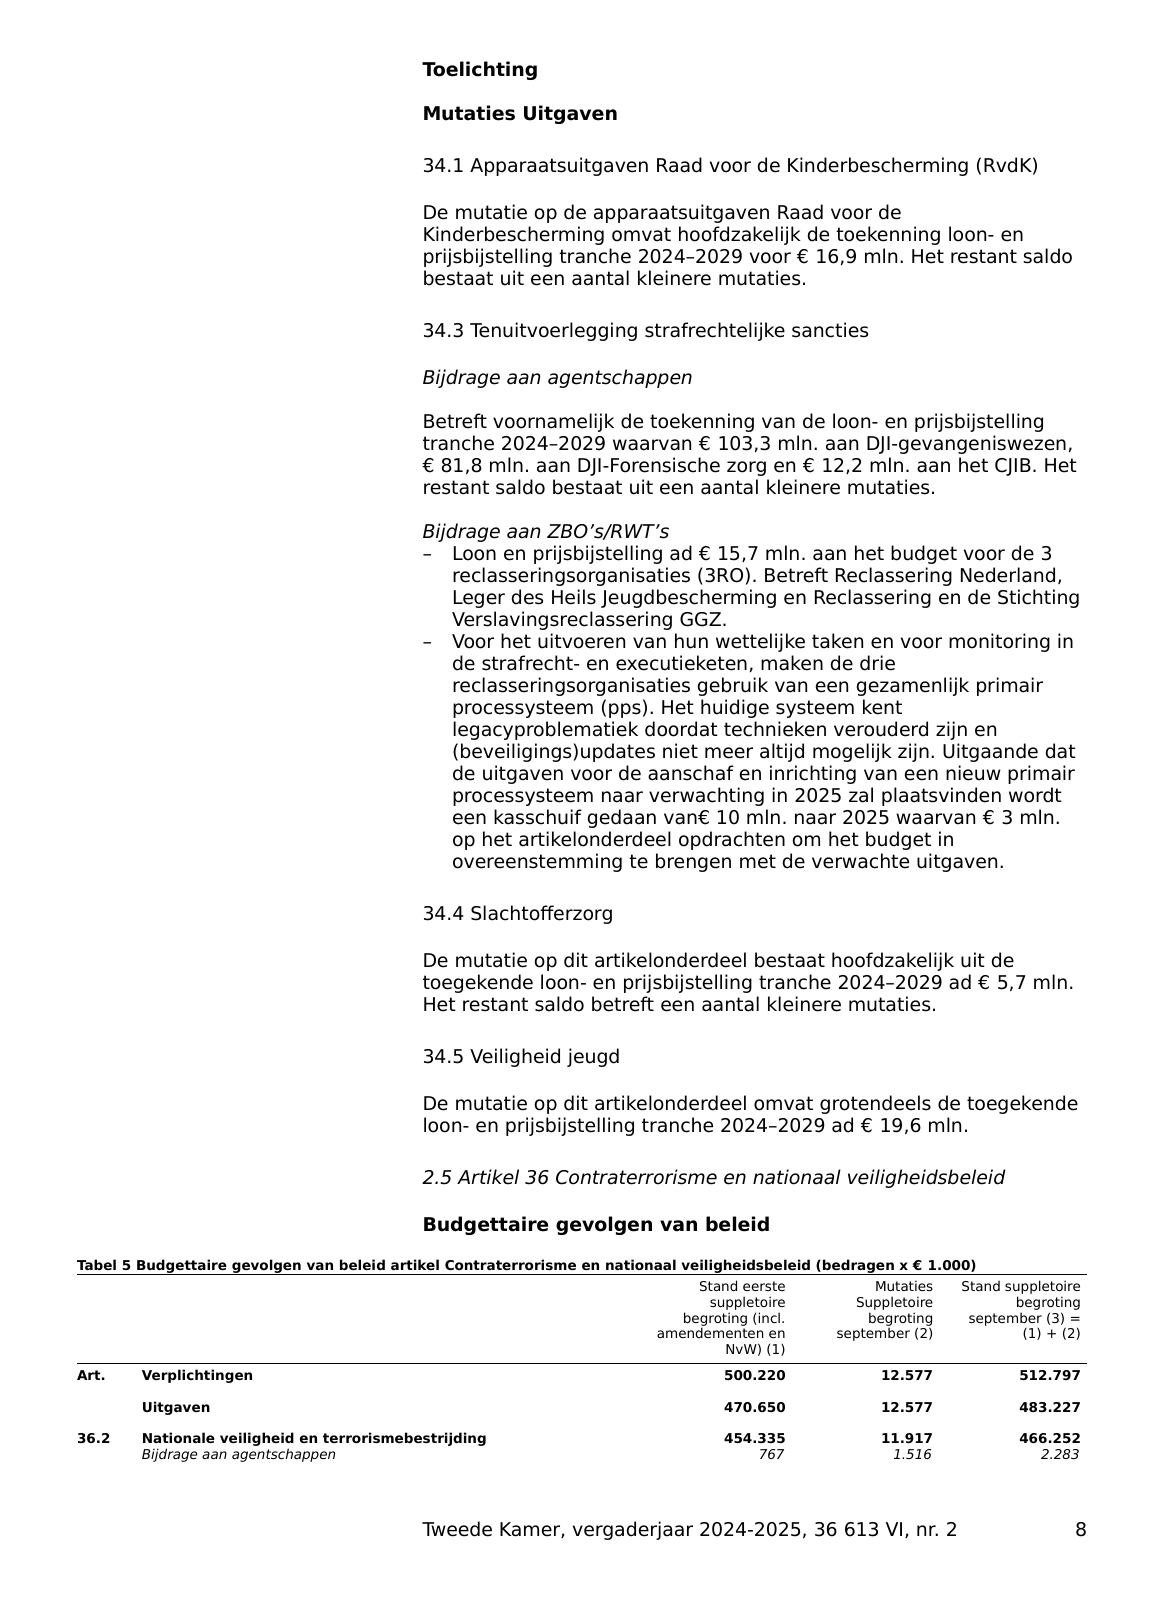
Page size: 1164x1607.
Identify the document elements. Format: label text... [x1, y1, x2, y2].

table_cell 1.516 [791, 1447, 939, 1463]
subtitle 34.1 Apparaatsuitgaven Raad voor de Kinderbescherming (RvdK) [422, 155, 1087, 177]
table_cell 512.797 [939, 1364, 1087, 1384]
text – Voor het uitvoeren van hun wettelĳke taken en voor monitoring in de strafrecht- en executieketen, maken de drie reclasseringsorganisaties gebruik van een gezamenlĳk primair processysteem (pps). Het huidige systeem kent legacyproblematiek doordat technieken verouderd zĳn en (beveiligings)updates niet meer altĳd mogelĳk zĳn. Uitgaande dat de uitgaven voor de aanschaf en inrichting van een nieuw primair processysteem naar verwachting in 2025 zal plaatsvinden wordt een kasschuif gedaan van€ 10 mln. naar 2025 waarvan € 3 mln. op het artikelonderdeel opdrachten om het budget in overeenstemming te brengen met de verwachte uitgaven. [422, 631, 1087, 873]
subtitle Bijdrage aan ZBO’s/RWT’s [422, 521, 1087, 543]
table_cell [644, 1415, 791, 1431]
table_cell [77, 1384, 136, 1400]
text De mutatie op dit artikelonderdeel omvat grotendeels de toegekende loon- en prijsbijstelling tranche 2024–2029 ad € 19,6 mln. [422, 1093, 1087, 1137]
table_cell Art. [77, 1364, 136, 1384]
table_cell [136, 1275, 644, 1362]
table_cell [136, 1384, 644, 1400]
table_cell [644, 1384, 791, 1400]
subtitle Mutaties Uitgaven [422, 103, 1087, 125]
table_cell 500.220 [644, 1364, 791, 1384]
table_cell Stand suppletoire begroting september (3) = (1) + (2) [939, 1275, 1087, 1362]
table_cell 767 [644, 1447, 791, 1463]
text – Loon en prijsbijstelling ad € 15,7 mln. aan het budget voor de 3 reclasseringsorganisaties (3RO). Betreft Reclassering Nederland, Leger des Heils Jeugdbescherming en Reclassering en de Stichting Verslavingsreclassering GGZ. [422, 543, 1087, 631]
text Betreft voornamelijk de toekenning van de loon- en prijsbijstelling tranche 2024–2029 waarvan € 103,3 mln. aan DJI-gevangeniswezen, € 81,8 mln. aan DJI-Forensische zorg en € 12,2 mln. aan het CJIB. Het restant saldo bestaat uit een aantal kleinere mutaties. [422, 411, 1087, 499]
subtitle Budgettaire gevolgen van beleid [422, 1214, 1087, 1236]
table_cell 12.577 [791, 1364, 939, 1384]
text De mutatie op dit artikelonderdeel bestaat hoofdzakelijk uit de toegekende loon- en prijsbijstelling tranche 2024–2029 ad € 5,7 mln. Het restant saldo betreft een aantal kleinere mutaties. [422, 950, 1087, 1016]
table_cell 36.2 [77, 1431, 136, 1447]
subtitle Toelichting [422, 59, 1087, 81]
table_cell [791, 1415, 939, 1431]
table_cell 11.917 [791, 1431, 939, 1447]
table_cell [939, 1415, 1087, 1431]
text De mutatie op de apparaatsuitgaven Raad voor de Kinderbescherming omvat hoofdzakelijk de toekenning loon- en prijsbijstelling tranche 2024–2029 voor € 16,9 mln. Het restant saldo bestaat uit een aantal kleinere mutaties. [422, 202, 1087, 290]
table_cell 454.335 [644, 1431, 791, 1447]
table_cell 466.252 [939, 1431, 1087, 1447]
subtitle 34.3 Tenuitvoerlegging strafrechtelijke sancties [422, 320, 1087, 342]
subtitle Bijdrage aan agentschappen [422, 367, 1087, 389]
table_cell [77, 1275, 136, 1362]
subtitle 2.5 Artikel 36 Contraterrorisme en nationaal veiligheidsbeleid [422, 1167, 1087, 1189]
table_cell [77, 1400, 136, 1415]
subtitle 34.4 Slachtofferzorg [422, 903, 1087, 925]
table_cell [77, 1415, 136, 1431]
subtitle 34.5 Veiligheid jeugd [422, 1046, 1087, 1068]
table_cell Bijdrage aan agentschappen [136, 1447, 644, 1463]
table_cell Verplichtingen [136, 1364, 644, 1384]
table_cell 2.283 [939, 1447, 1087, 1463]
table_cell 483.227 [939, 1400, 1087, 1415]
table_cell [939, 1384, 1087, 1400]
table_cell [136, 1415, 644, 1431]
table_cell [77, 1447, 136, 1463]
table_cell 12.577 [791, 1400, 939, 1415]
table_cell Nationale veiligheid en terrorismebestrijding [136, 1431, 644, 1447]
table_header Tabel 5 Budgettaire gevolgen van beleid artikel Contraterrorisme en nationaal veiligheidsbeleid (bedragen x € 1.000) [77, 1258, 1087, 1273]
table_cell Mutaties Suppletoire begroting september (2) [791, 1275, 939, 1362]
table_cell 470.650 [644, 1400, 791, 1415]
table_cell [791, 1384, 939, 1400]
table_cell Uitgaven [136, 1400, 644, 1415]
table_cell Stand eerste suppletoire begroting (incl. amendementen en NvW) (1) [644, 1275, 791, 1362]
